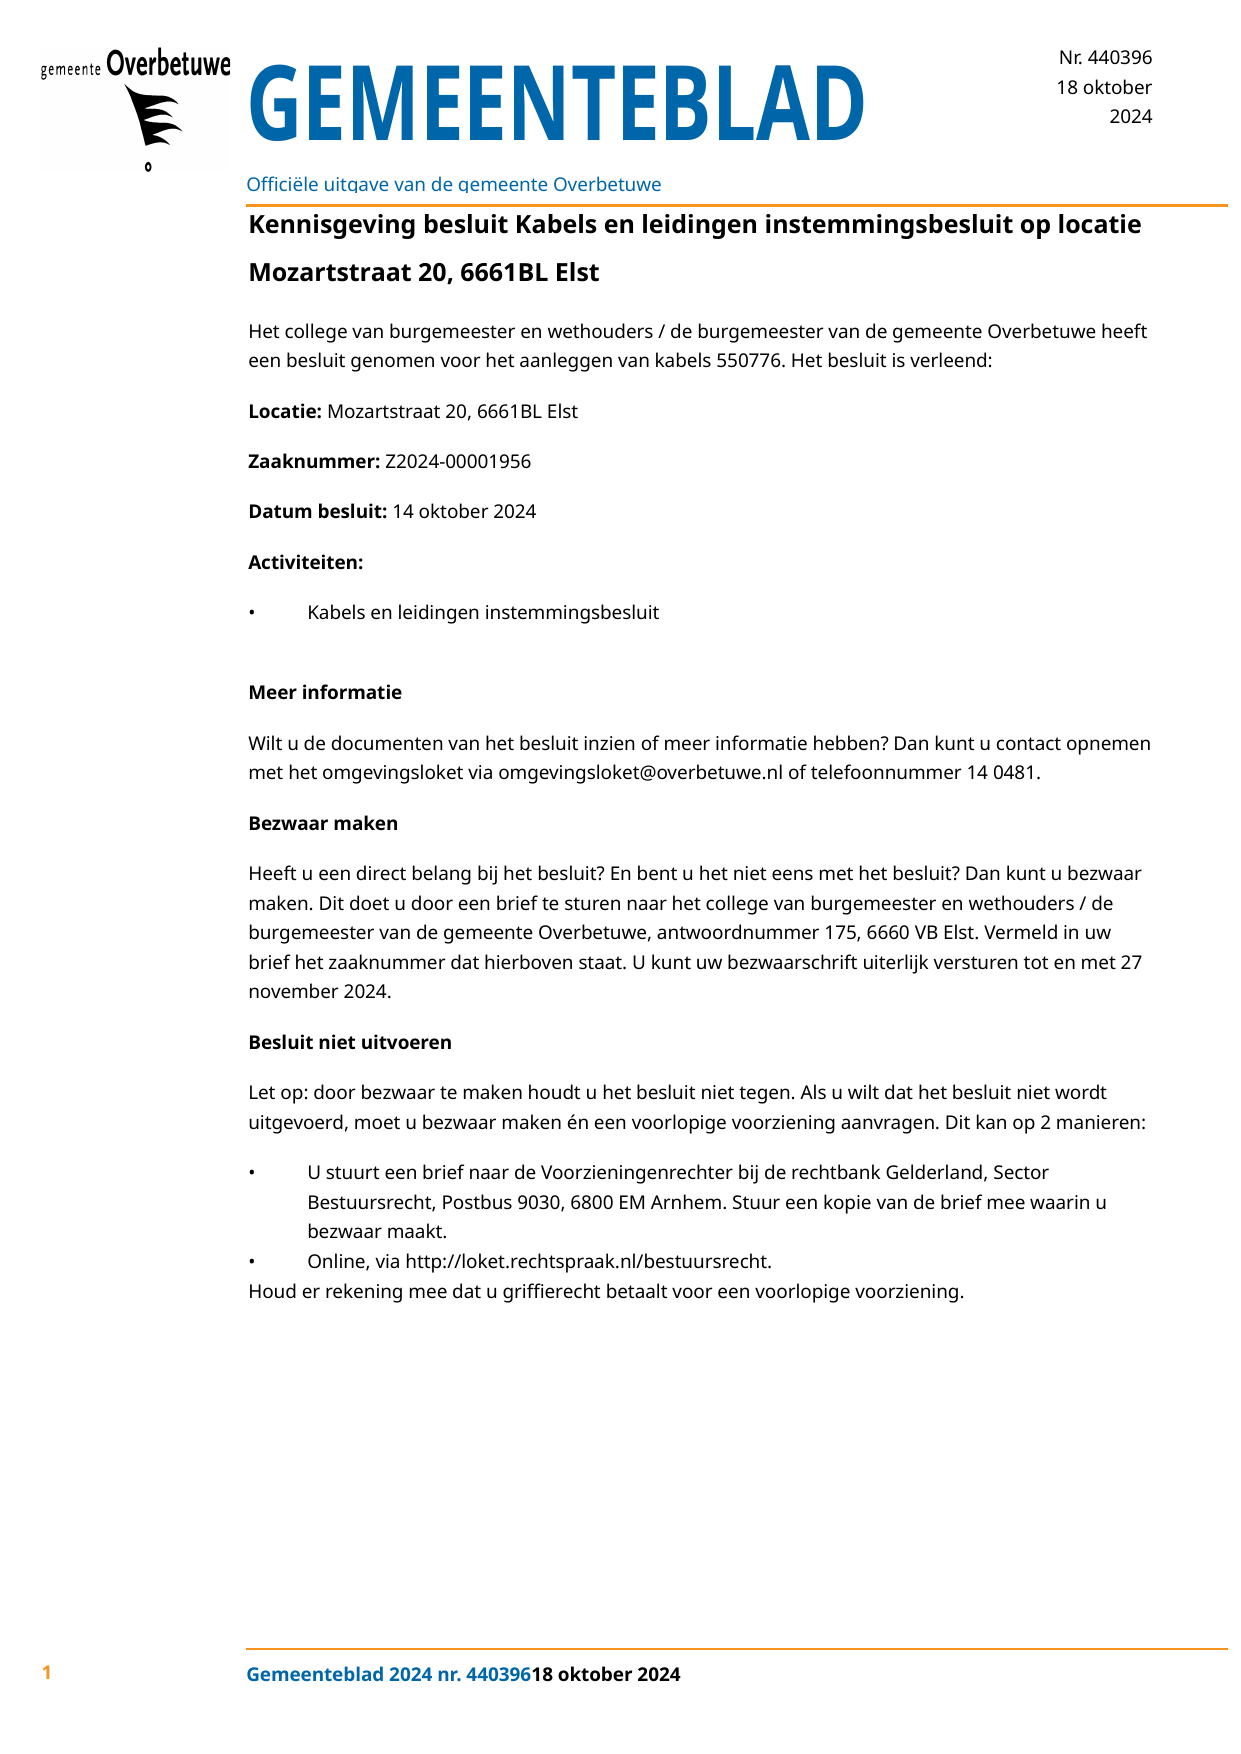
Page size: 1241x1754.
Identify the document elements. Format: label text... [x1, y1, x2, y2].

text Let op: door bezwaar te maken houdt u het besluit niet tegen. Als u wilt dat het besluit niet wordt uitgevoerd, moet u bezwaar maken én een voorlopige voorziening aanvragen. Dit kan op 2 manieren: [248, 1079, 1152, 1135]
list Online, via http://loket.rechtspraak.nl/bestuursrecht. [248, 1248, 1152, 1274]
list U stuurt een brief naar de Voorzieningenrechter bij de rechtbank Gelderland, Sector Bestuursrecht, Postbus 9030, 6800 EM Arnhem. Stuur een kopie van de brief mee waarin u bezwaar maakt. [248, 1159, 1152, 1244]
text Bezwaar maken [248, 810, 1152, 836]
text Besluit niet uitvoeren [248, 1029, 1152, 1055]
picture [41, 47, 231, 172]
text Locatie: Mozartstraat 20, 6661BL Elst [248, 398, 1152, 424]
text Houd er rekening mee dat u griffierecht betaalt voor een voorlopige voorziening. [248, 1278, 1152, 1304]
text Zaaknummer: Z2024-00001956 [248, 448, 1152, 474]
list Kabels en leidingen instemmingsbesluit [248, 599, 1152, 625]
text Heeft u een direct belang bij het besluit? En bent u het niet eens met het besluit? Dan kunt u bezwaar maken. Dit doet u door een brief te sturen naar het college van burgemeester en wethouders / de burgemeester van de gemeente Overbetuwe, antwoordnummer 175, 6660 VB Elst. Vermeld in uw brief het zaaknummer dat hierboven staat. U kunt uw bezwaarschrift uiterlijk versturen tot en met 27 november 2024. [248, 860, 1152, 1004]
text Datum besluit: 14 oktober 2024 [248, 499, 1152, 524]
text Kennisgeving besluit Kabels en leidingen instemmingsbesluit op locatie Mozartstraat 20, 6661BL Elst [248, 207, 1152, 288]
text Meer informatie [248, 679, 1152, 705]
text Activiteiten: [248, 549, 1152, 575]
text Het college van burgemeester en wethouders / de burgemeester van de gemeente Overbetuwe heeft een besluit genomen voor het aanleggen van kabels 550776. Het besluit is verleend: [248, 318, 1152, 373]
text Wilt u de documenten van het besluit inzien of meer informatie hebben? Dan kunt u contact opnemen met het omgevingsloket via omgevingsloket@overbetuwe.nl of telefoonnummer 14 0481. [248, 730, 1152, 785]
